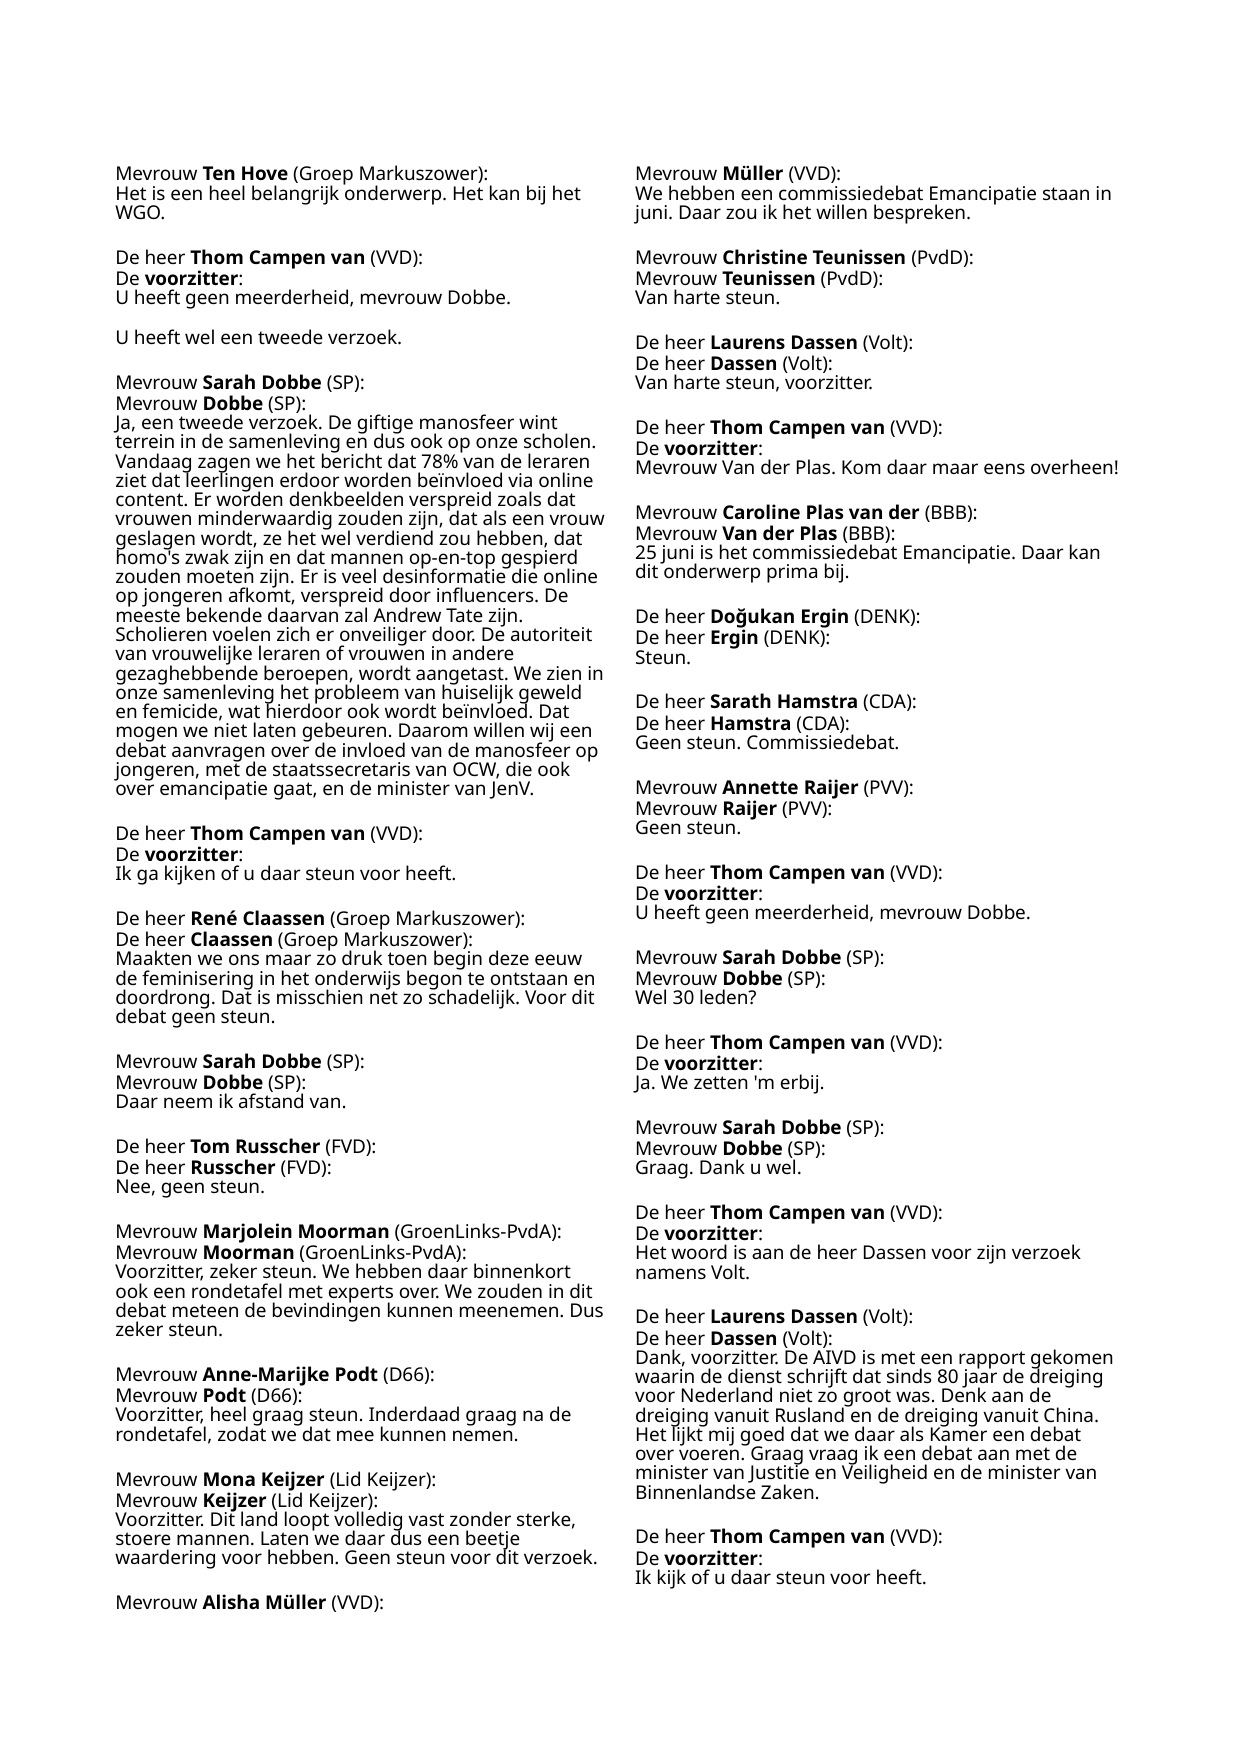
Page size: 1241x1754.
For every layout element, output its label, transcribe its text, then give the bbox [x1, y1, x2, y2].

text Mevrouw Annette Raijer (PVV): [635, 774, 1125, 799]
text De voorzitter: [115, 846, 605, 865]
text Mevrouw Sarah Dobbe (SP): [115, 369, 605, 395]
text Mevrouw Dobbe (SP): [635, 1140, 1125, 1159]
text Ja, een tweede verzoek. De giftige manosfeer wint terrein in de samenleving en dus ook op onze scholen. Vandaag zagen we het bericht dat 78% van de leraren ziet dat leerlingen erdoor worden beïnvloed via online content. Er worden denkbeelden verspreid zoals dat vrouwen minderwaardig zouden zijn, dat als een vrouw geslagen wordt, ze het wel verdiend zou hebben, dat homo's zwak zijn en dat mannen op-en-top gespierd zouden moeten zijn. Er is veel desinformatie die online op jongeren afkomt, verspreid door influencers. De meeste bekende daarvan zal Andrew Tate zijn. Scholieren voelen zich er onveiliger door. De autoriteit van vrouwelijke leraren of vrouwen in andere gezaghebbende beroepen, wordt aangetast. We zien in onze samenleving het probleem van huiselijk geweld en femicide, wat hierdoor ook wordt beïnvloed. Dat mogen we niet laten gebeuren. Daarom willen wij een debat aanvragen over de invloed van de manosfeer op jongeren, met de staatssecretaris van OCW, die ook over emancipatie gaat, en de minister van JenV. [115, 414, 605, 799]
text Ja. We zetten 'm erbij. [635, 1074, 1125, 1093]
text Mevrouw Sarah Dobbe (SP): [115, 1048, 605, 1074]
text De heer Laurens Dassen (Volt): [635, 1304, 1125, 1329]
text Mevrouw Christine Teunissen (PvdD): [635, 244, 1125, 270]
text Daar neem ik afstand van. [115, 1093, 605, 1113]
text Ik kijk of u daar steun voor heeft. [635, 1569, 1125, 1588]
text Van harte steun, voorzitter. [635, 374, 1125, 393]
text Het is een heel belangrijk onderwerp. Het kan bij het WGO. [115, 184, 605, 223]
text De voorzitter: [115, 270, 605, 289]
text De heer René Claassen (Groep Markuszower): [115, 905, 605, 931]
text Mevrouw Podt (D66): [115, 1387, 605, 1406]
text Mevrouw Raijer (PVV): [635, 799, 1125, 819]
text De heer Sarath Hamstra (CDA): [635, 689, 1125, 714]
text Mevrouw Sarah Dobbe (SP): [635, 1114, 1125, 1140]
text Mevrouw Van der Plas (BBB): [635, 525, 1125, 544]
text Mevrouw Dobbe (SP): [635, 970, 1125, 989]
text Graag. Dank u wel. [635, 1159, 1125, 1178]
text Wel 30 leden? [635, 989, 1125, 1008]
text Mevrouw Moorman (GroenLinks-PvdA): [115, 1244, 605, 1263]
text Steun. [635, 649, 1125, 668]
text Mevrouw Ten Hove (Groep Markuszower): [115, 165, 605, 184]
text De heer Thom Campen van (VVD): [115, 820, 605, 846]
text Geen steun. [635, 819, 1125, 838]
text De voorzitter: [635, 885, 1125, 904]
text Voorzitter, heel graag steun. Inderdaad graag na de rondetafel, zodat we dat mee kunnen nemen. [115, 1406, 605, 1445]
text De heer Thom Campen van (VVD): [115, 244, 605, 270]
text De heer Tom Russcher (FVD): [115, 1133, 605, 1159]
text De heer Claassen (Groep Markuszower): [115, 931, 605, 950]
text De heer Thom Campen van (VVD): [635, 414, 1125, 440]
text De heer Ergin (DENK): [635, 629, 1125, 649]
text De heer Thom Campen van (VVD): [635, 1524, 1125, 1549]
text Mevrouw Mona Keijzer (Lid Keijzer): [115, 1466, 605, 1492]
text Geen steun. Commissiedebat. [635, 734, 1125, 753]
text De heer Thom Campen van (VVD): [635, 1029, 1125, 1055]
text We hebben een commissiedebat Emancipatie staan in juni. Daar zou ik het willen bespreken. [635, 184, 1125, 223]
text Mevrouw Dobbe (SP): [115, 395, 605, 414]
text Mevrouw Alisha Müller (VVD): [115, 1589, 605, 1615]
text Mevrouw Dobbe (SP): [115, 1074, 605, 1093]
text Voorzitter, zeker steun. We hebben daar binnenkort ook een rondetafel met experts over. We zouden in dit debat meteen de bevindingen kunnen meenemen. Dus zeker steun. [115, 1263, 605, 1341]
text Mevrouw Müller (VVD): [635, 165, 1125, 184]
text De heer Thom Campen van (VVD): [635, 859, 1125, 885]
text De heer Thom Campen van (VVD): [635, 1199, 1125, 1225]
text De heer Dassen (Volt): [635, 1329, 1125, 1349]
text De voorzitter: [635, 1225, 1125, 1244]
text Mevrouw Marjolein Moorman (GroenLinks-PvdA): [115, 1218, 605, 1244]
text U heeft geen meerderheid, mevrouw Dobbe. [115, 289, 605, 308]
text De heer Russcher (FVD): [115, 1159, 605, 1178]
text Mevrouw Keijzer (Lid Keijzer): [115, 1492, 605, 1511]
text Mevrouw Van der Plas. Kom daar maar eens overheen! [635, 459, 1125, 478]
text U heeft geen meerderheid, mevrouw Dobbe. [635, 904, 1125, 923]
text De voorzitter: [635, 1055, 1125, 1074]
text Nee, geen steun. [115, 1178, 605, 1198]
text 25 juni is het commissiedebat Emancipatie. Daar kan dit onderwerp prima bij. [635, 544, 1125, 583]
text Voorzitter. Dit land loopt volledig vast zonder sterke, stoere mannen. Laten we daar dus een beetje waardering voor hebben. Geen steun voor dit verzoek. [115, 1511, 605, 1569]
text De heer Hamstra (CDA): [635, 714, 1125, 734]
text De heer Laurens Dassen (Volt): [635, 329, 1125, 355]
text Ik ga kijken of u daar steun voor heeft. [115, 865, 605, 884]
text De voorzitter: [635, 1549, 1125, 1569]
text Mevrouw Anne-Marijke Podt (D66): [115, 1361, 605, 1387]
text De heer Doğukan Ergin (DENK): [635, 604, 1125, 629]
text Maakten we ons maar zo druk toen begin deze eeuw de feminisering in het onderwijs begon te ontstaan en doordrong. Dat is misschien net zo schadelijk. Voor dit debat geen steun. [115, 950, 605, 1027]
text Dank, voorzitter. De AIVD is met een rapport gekomen waarin de dienst schrijft dat sinds 80 jaar de dreiging voor Nederland niet zo groot was. Denk aan de dreiging vanuit Rusland en de dreiging vanuit China. Het lijkt mij goed dat we daar als Kamer een debat over voeren. Graag vraag ik een debat aan met de minister van Justitie en Veiligheid en de minister van Binnenlandse Zaken. [635, 1349, 1125, 1503]
text U heeft wel een tweede verzoek. [115, 329, 605, 348]
text Mevrouw Caroline Plas van der (BBB): [635, 499, 1125, 525]
text Het woord is aan de heer Dassen voor zijn verzoek namens Volt. [635, 1244, 1125, 1283]
text Mevrouw Teunissen (PvdD): [635, 270, 1125, 289]
text Van harte steun. [635, 289, 1125, 308]
text Mevrouw Sarah Dobbe (SP): [635, 944, 1125, 970]
text De heer Dassen (Volt): [635, 355, 1125, 374]
text De voorzitter: [635, 440, 1125, 459]
